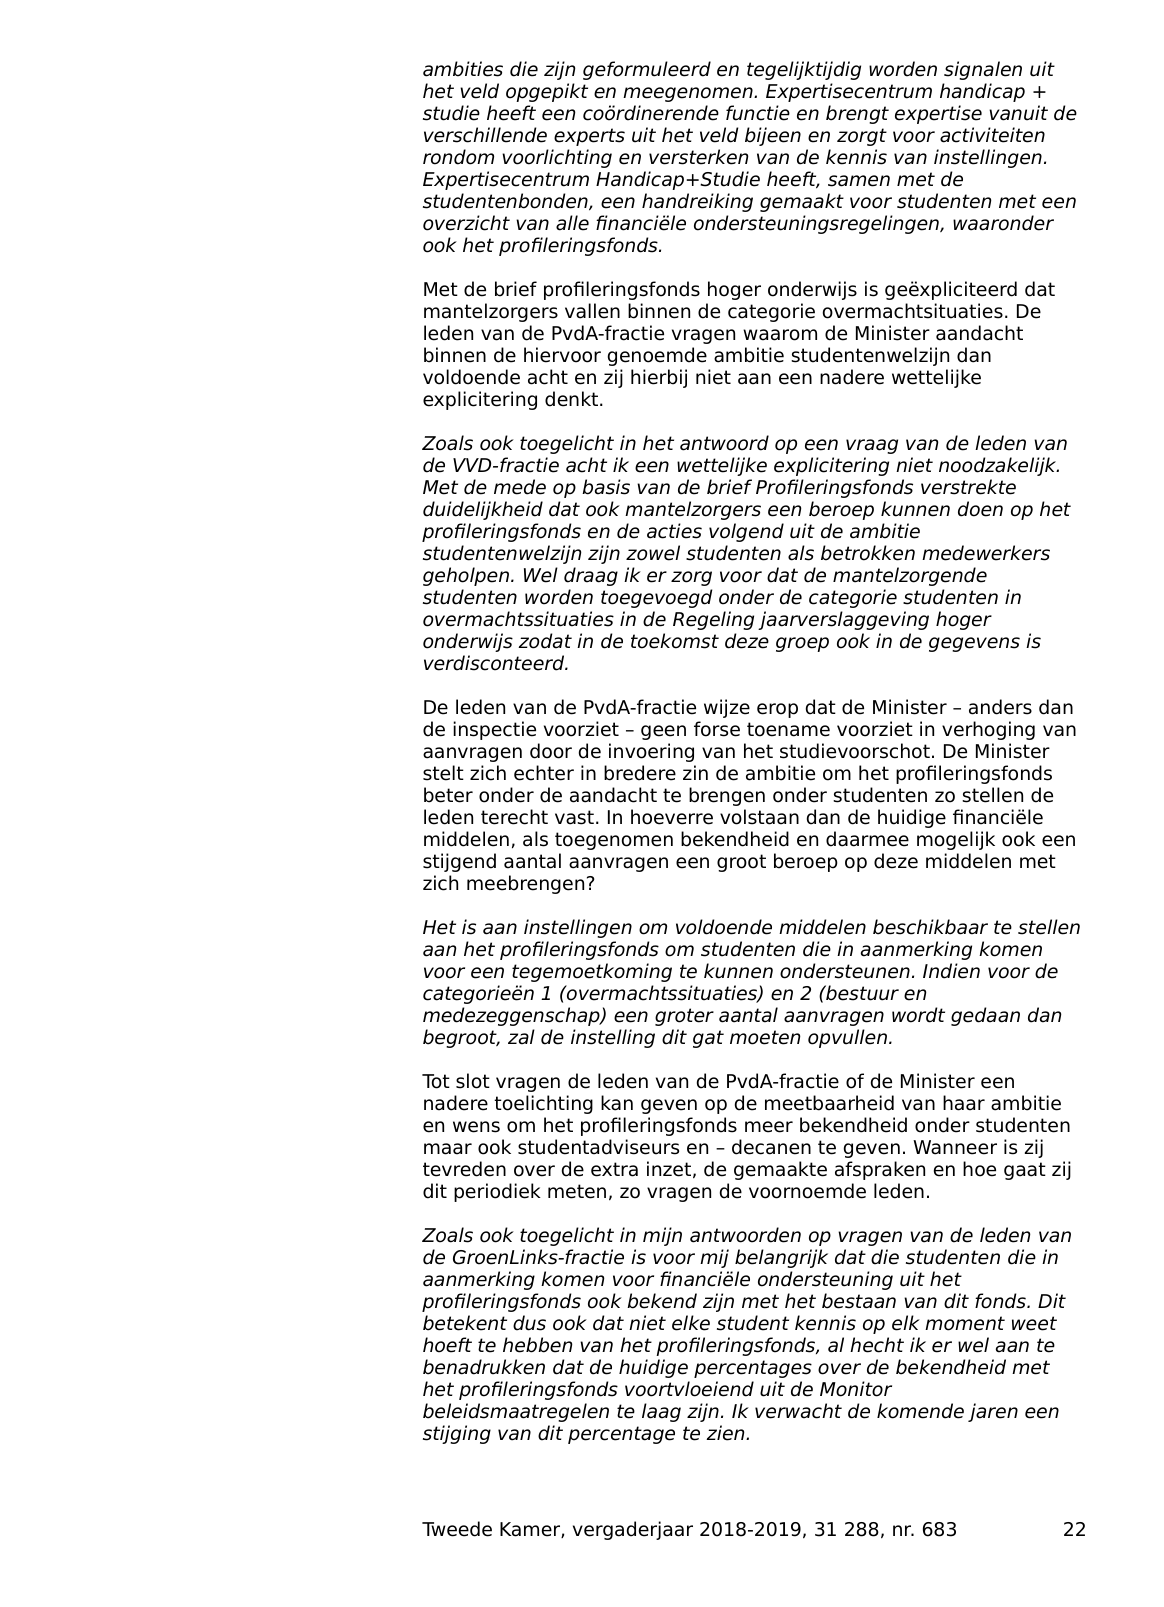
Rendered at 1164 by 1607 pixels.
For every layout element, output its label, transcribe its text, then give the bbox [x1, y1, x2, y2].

text De leden van de PvdA-fractie wijze erop dat de Minister – anders dan de inspectie voorziet – geen forse toename voorziet in verhoging van aanvragen door de invoering van het studievoorschot. De Minister stelt zich echter in bredere zin de ambitie om het profileringsfonds beter onder de aandacht te brengen onder studenten zo stellen de leden terecht vast. In hoeverre volstaan dan de huidige financiële middelen, als toegenomen bekendheid en daarmee mogelijk ook een stijgend aantal aanvragen een groot beroep op deze middelen met zich meebrengen? [422, 697, 1087, 895]
text Het is aan instellingen om voldoende middelen beschikbaar te stellen aan het profileringsfonds om studenten die in aanmerking komen voor een tegemoetkoming te kunnen ondersteunen. Indien voor de categorieën 1 (overmachtssituaties) en 2 (bestuur en medezeggenschap) een groter aantal aanvragen wordt gedaan dan begroot, zal de instelling dit gat moeten opvullen. [422, 917, 1087, 1049]
text Tot slot vragen de leden van de PvdA-fractie of de Minister een nadere toelichting kan geven op de meetbaarheid van haar ambitie en wens om het profileringsfonds meer bekendheid onder studenten maar ook studentadviseurs en – decanen te geven. Wanneer is zij tevreden over de extra inzet, de gemaakte afspraken en hoe gaat zij dit periodiek meten, zo vragen de voornoemde leden. [422, 1071, 1087, 1203]
text Zoals ook toegelicht in het antwoord op een vraag van de leden van de VVD-fractie acht ik een wettelijke explicitering niet noodzakelijk. Met de mede op basis van de brief Profileringsfonds verstrekte duidelijkheid dat ook mantelzorgers een beroep kunnen doen op het profileringsfonds en de acties volgend uit de ambitie studentenwelzijn zijn zowel studenten als betrokken medewerkers geholpen. Wel draag ik er zorg voor dat de mantelzorgende studenten worden toegevoegd onder de categorie studenten in overmachtssituaties in de Regeling jaarverslaggeving hoger onderwijs zodat in de toekomst deze groep ook in de gegevens is verdisconteerd. [422, 433, 1087, 675]
text ambities die zijn geformuleerd en tegelijktijdig worden signalen uit het veld opgepikt en meegenomen. Expertisecentrum handicap + studie heeft een coördinerende functie en brengt expertise vanuit de verschillende experts uit het veld bijeen en zorgt voor activiteiten rondom voorlichting en versterken van de kennis van instellingen. Expertisecentrum Handicap+Studie heeft, samen met de studentenbonden, een handreiking gemaakt voor studenten met een overzicht van alle financiële ondersteuningsregelingen, waaronder ook het profileringsfonds. [422, 59, 1087, 257]
text Met de brief profileringsfonds hoger onderwijs is geëxpliciteerd dat mantelzorgers vallen binnen de categorie overmachtsituaties. De leden van de PvdA-fractie vragen waarom de Minister aandacht binnen de hiervoor genoemde ambitie studentenwelzijn dan voldoende acht en zij hierbij niet aan een nadere wettelijke explicitering denkt. [422, 279, 1087, 411]
text Zoals ook toegelicht in mijn antwoorden op vragen van de leden van de GroenLinks-fractie is voor mij belangrijk dat die studenten die in aanmerking komen voor financiële ondersteuning uit het profileringsfonds ook bekend zijn met het bestaan van dit fonds. Dit betekent dus ook dat niet elke student kennis op elk moment weet hoeft te hebben van het profileringsfonds, al hecht ik er wel aan te benadrukken dat de huidige percentages over de bekendheid met het profileringsfonds voortvloeiend uit de Monitor beleidsmaatregelen te laag zijn. Ik verwacht de komende jaren een stijging van dit percentage te zien. [422, 1225, 1087, 1445]
